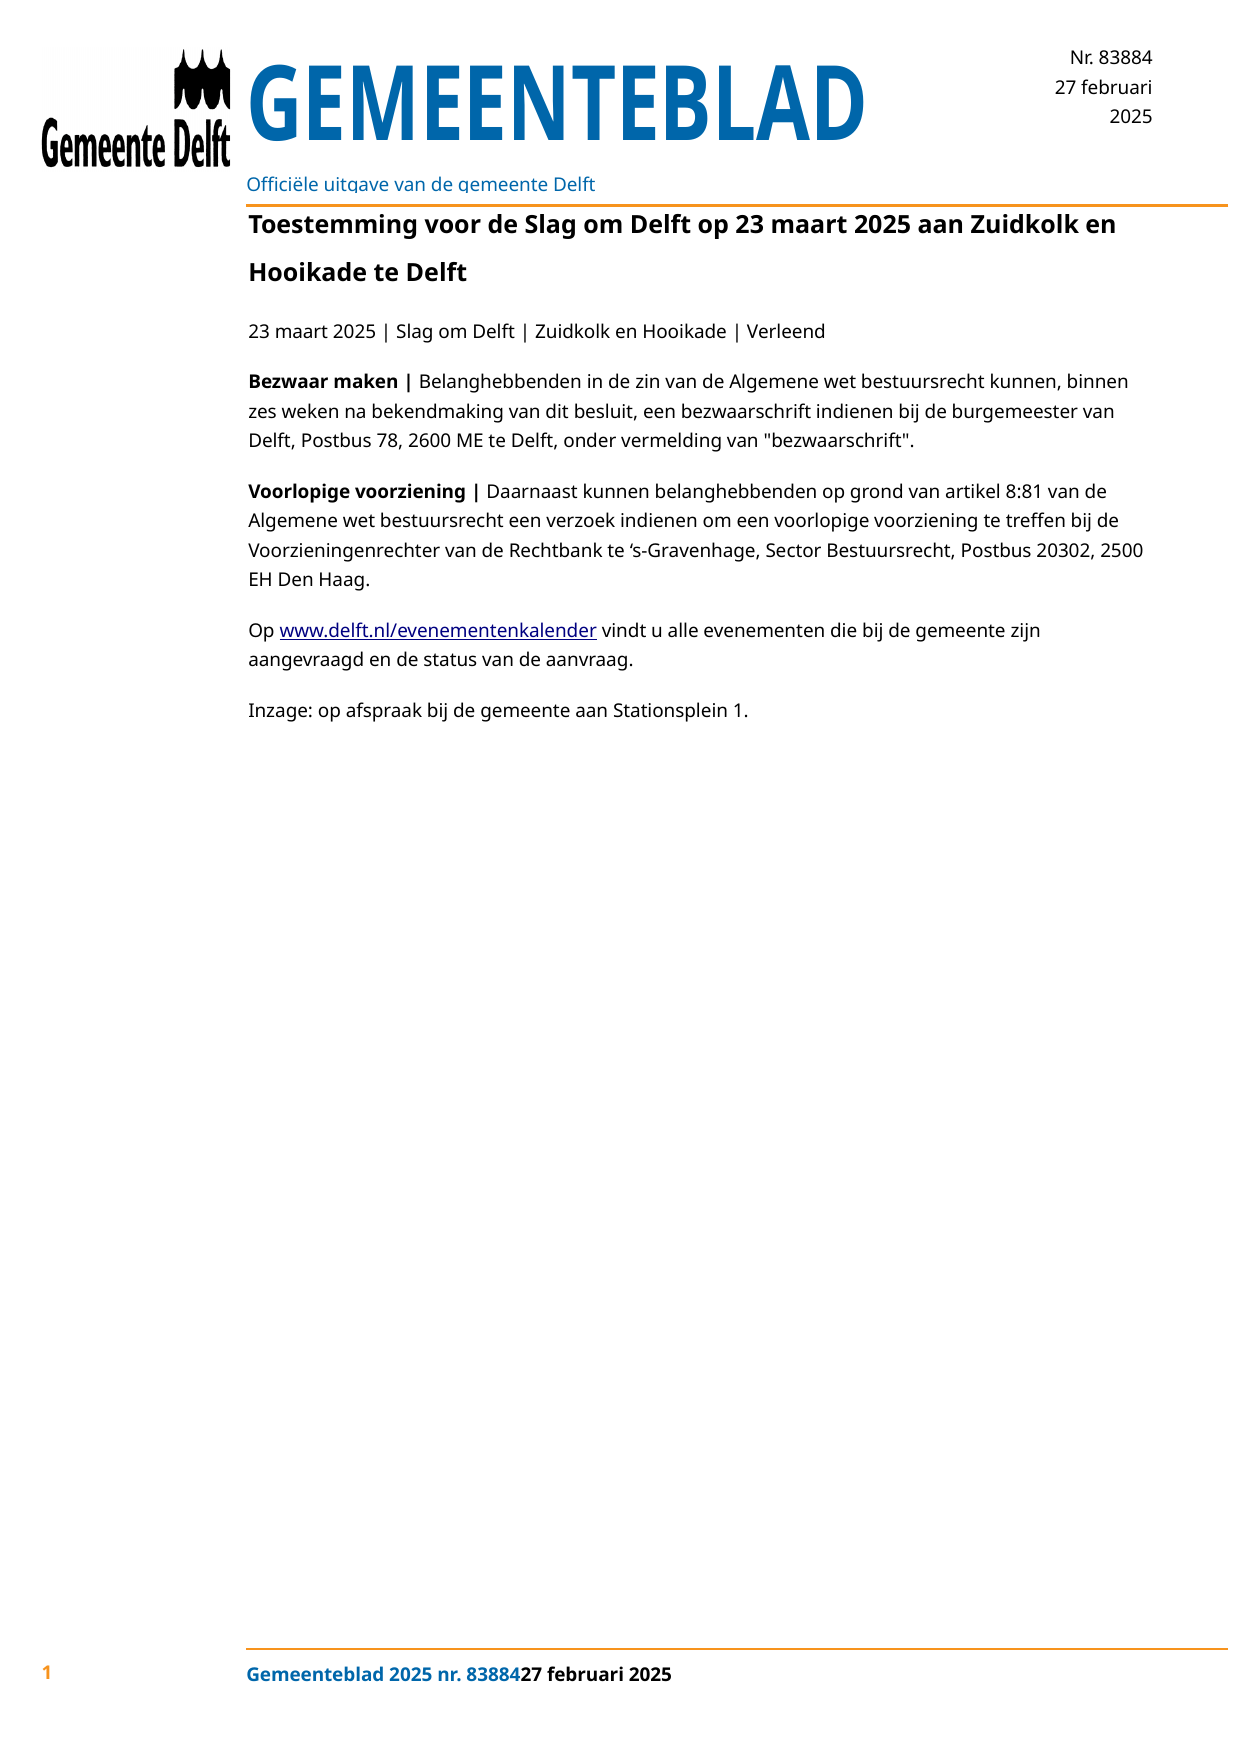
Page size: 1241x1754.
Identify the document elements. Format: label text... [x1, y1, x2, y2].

text 23 maart 2025 | Slag om Delft | Zuidkolk en Hooikade | Verleend [248, 318, 1152, 344]
text Op www.delft.nl/evenementenkalender vindt u alle evenementen die bij de gemeente zijn aangevraagd en de status van de aanvraag. [248, 617, 1152, 672]
picture [41, 47, 231, 172]
text Bezwaar maken | Belanghebbenden in de zin van de Algemene wet bestuursrecht kunnen, binnen zes weken na bekendmaking van dit besluit, een bezwaarschrift indienen bij de burgemeester van Delft, Postbus 78, 2600 ME te Delft, onder vermelding van "bezwaarschrift". [248, 368, 1152, 453]
text Inzage: op afspraak bij de gemeente aan Stationsplein 1. [248, 697, 1152, 723]
text Toestemming voor de Slag om Delft op 23 maart 2025 aan Zuidkolk en Hooikade te Delft [248, 207, 1152, 288]
text Voorlopige voorziening | Daarnaast kunnen belanghebbenden op grond van artikel 8:81 van de Algemene wet bestuursrecht een verzoek indienen om een voorlopige voorziening te treffen bij de Voorzieningenrechter van de Rechtbank te ‘s-Gravenhage, Sector Bestuursrecht, Postbus 20302, 2500 EH Den Haag. [248, 478, 1152, 592]
